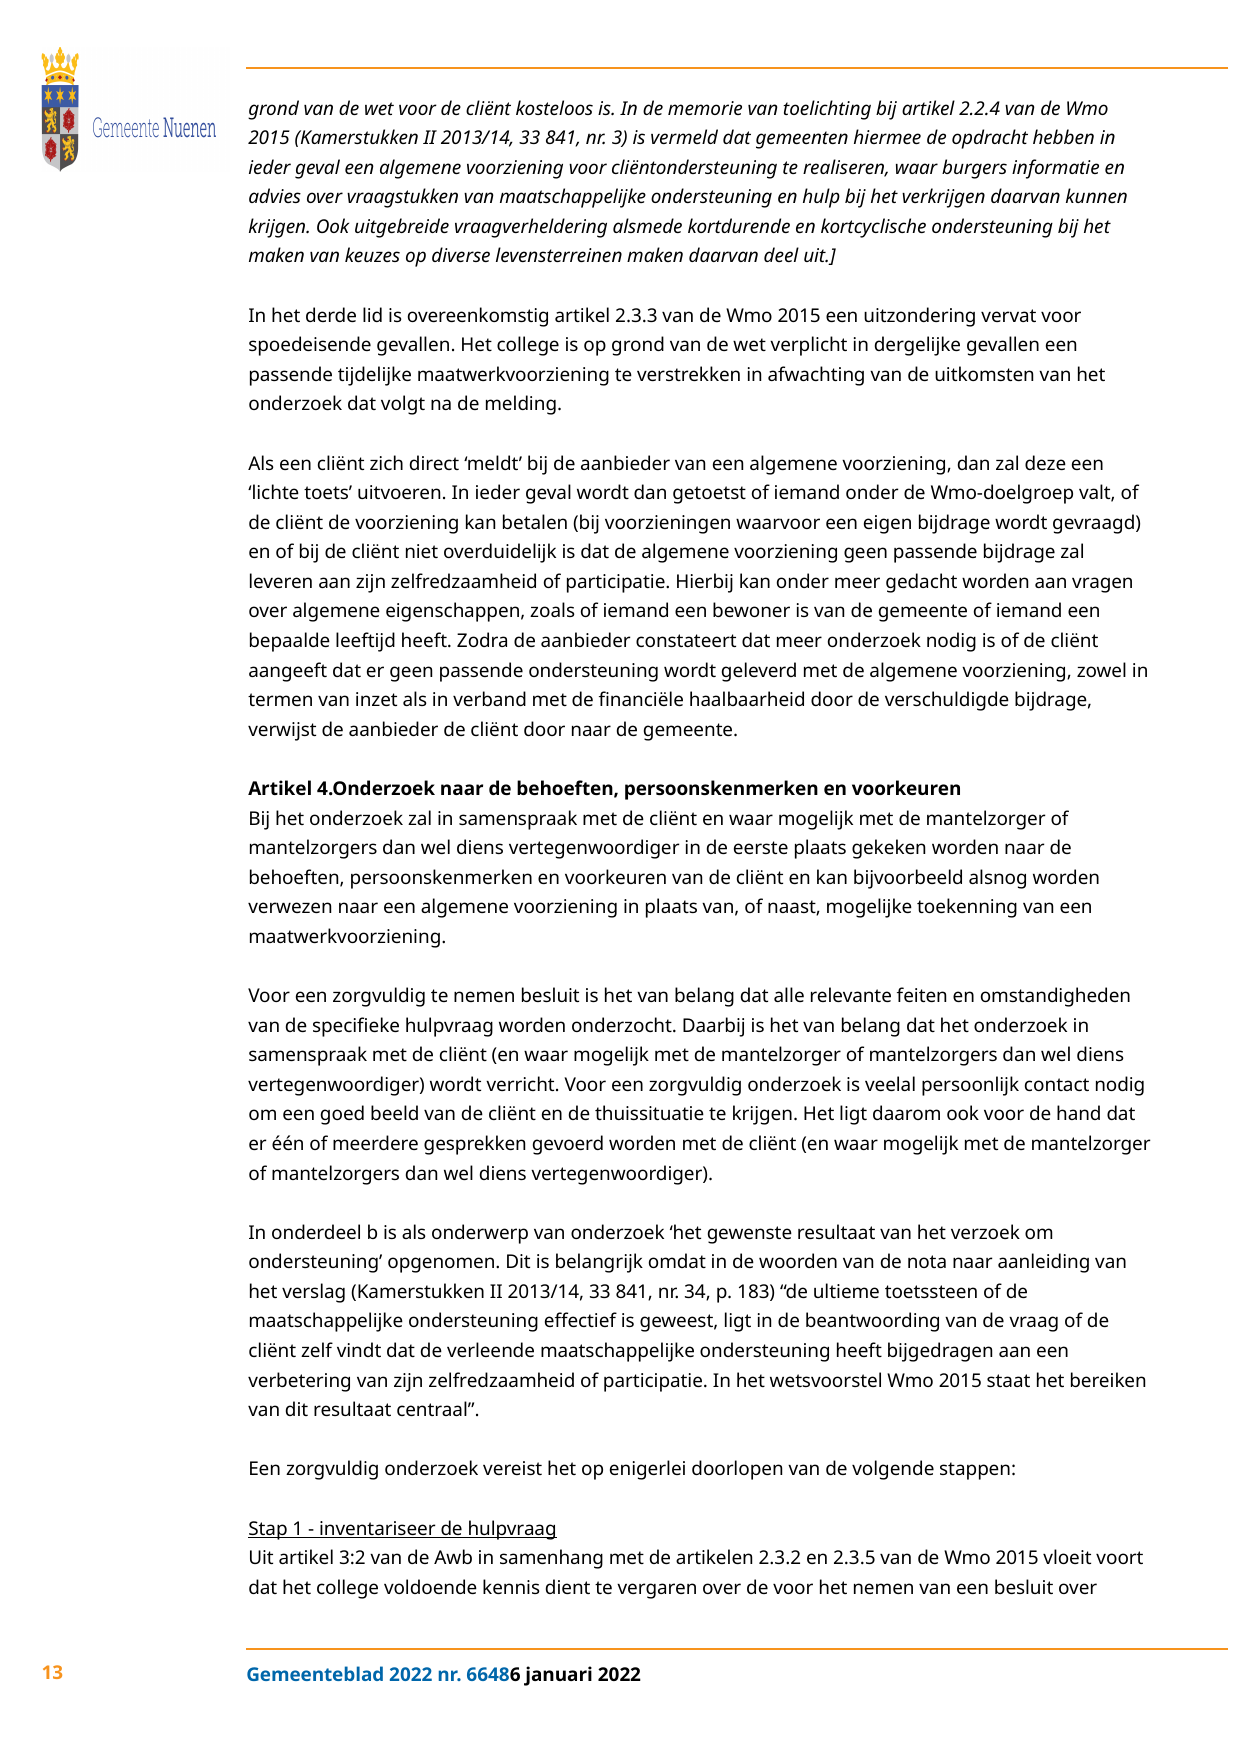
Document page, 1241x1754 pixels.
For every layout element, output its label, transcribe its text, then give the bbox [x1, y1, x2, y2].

text Stap 1 - inventariseer de hulpvraag [248, 1515, 1152, 1541]
text grond van de wet voor de cliënt kosteloos is. In de memorie van toelichting bij artikel 2.2.4 van de Wmo 2015 (Kamerstukken II 2013/14, 33 841, nr. 3) is vermeld dat gemeenten hiermee de opdracht hebben in ieder geval een algemene voorziening voor cliëntondersteuning te realiseren, waar burgers informatie en advies over vraagstukken van maatschappelijke ondersteuning en hulp bij het verkrijgen daarvan kunnen krijgen. Ook uitgebreide vraagverheldering alsmede kortdurende en kortcyclische ondersteuning bij het maken van keuzes op diverse levensterreinen maken daarvan deel uit.] [248, 95, 1152, 268]
text In onderdeel b is als onderwerp van onderzoek ‘het gewenste resultaat van het verzoek om ondersteuning’ opgenomen. Dit is belangrijk omdat in de woorden van de nota naar aanleiding van het verslag (Kamerstukken II 2013/14, 33 841, nr. 34, p. 183) “de ultieme toetssteen of de maatschappelijke ondersteuning effectief is geweest, ligt in de beantwoording van de vraag of de cliënt zelf vindt dat de verleende maatschappelijke ondersteuning heeft bijgedragen aan een verbetering van zijn zelfredzaamheid of participatie. In het wetsvoorstel Wmo 2015 staat het bereiken van dit resultaat centraal”. [248, 1219, 1152, 1422]
text Als een cliënt zich direct ‘meldt’ bij de aanbieder van een algemene voorziening, dan zal deze een ‘lichte toets’ uitvoeren. In ieder geval wordt dan getoetst of iemand onder de Wmo-doelgroep valt, of de cliënt de voorziening kan betalen (bij voorzieningen waarvoor een eigen bijdrage wordt gevraagd) en of bij de cliënt niet overduidelijk is dat de algemene voorziening geen passende bijdrage zal leveren aan zijn zelfredzaamheid of participatie. Hierbij kan onder meer gedacht worden aan vragen over algemene eigenschappen, zoals of iemand een bewoner is van de gemeente of iemand een bepaalde leeftijd heeft. Zodra de aanbieder constateert dat meer onderzoek nodig is of de cliënt aangeeft dat er geen passende ondersteuning wordt geleverd met de algemene voorziening, zowel in termen van inzet als in verband met de financiële haalbaarheid door de verschuldigde bijdrage, verwijst de aanbieder de cliënt door naar de gemeente. [248, 450, 1152, 742]
text Uit artikel 3:2 van de Awb in samenhang met de artikelen 2.3.2 en 2.3.5 van de Wmo 2015 vloeit voort dat het college voldoende kennis dient te vergaren over de voor het nemen van een besluit over [248, 1544, 1152, 1600]
text Artikel 4.Onderzoek naar de behoeften, persoonskenmerken en voorkeuren [248, 775, 1152, 801]
text Bij het onderzoek zal in samenspraak met de cliënt en waar mogelijk met de mantelzorger of mantelzorgers dan wel diens vertegenwoordiger in de eerste plaats gekeken worden naar de behoeften, persoonskenmerken en voorkeuren van de cliënt en kan bijvoorbeeld alsnog worden verwezen naar een algemene voorziening in plaats van, of naast, mogelijke toekenning van een maatwerkvoorziening. [248, 805, 1152, 949]
text In het derde lid is overeenkomstig artikel 2.3.3 van de Wmo 2015 een uitzondering vervat voor spoedeisende gevallen. Het college is op grond van de wet verplicht in dergelijke gevallen een passende tijdelijke maatwerkvoorziening te verstrekken in afwachting van de uitkomsten van het onderzoek dat volgt na de melding. [248, 302, 1152, 416]
picture [41, 47, 231, 172]
text Een zorgvuldig onderzoek vereist het op enigerlei doorlopen van de volgende stappen: [248, 1456, 1152, 1481]
text Voor een zorgvuldig te nemen besluit is het van belang dat alle relevante feiten en omstandigheden van de specifieke hulpvraag worden onderzocht. Daarbij is het van belang dat het onderzoek in samenspraak met de cliënt (en waar mogelijk met de mantelzorger of mantelzorgers dan wel diens vertegenwoordiger) wordt verricht. Voor een zorgvuldig onderzoek is veelal persoonlijk contact nodig om een goed beeld van de cliënt en de thuissituatie te krijgen. Het ligt daarom ook voor de hand dat er één of meerdere gesprekken gevoerd worden met de cliënt (en waar mogelijk met de mantelzorger of mantelzorgers dan wel diens vertegenwoordiger). [248, 982, 1152, 1186]
